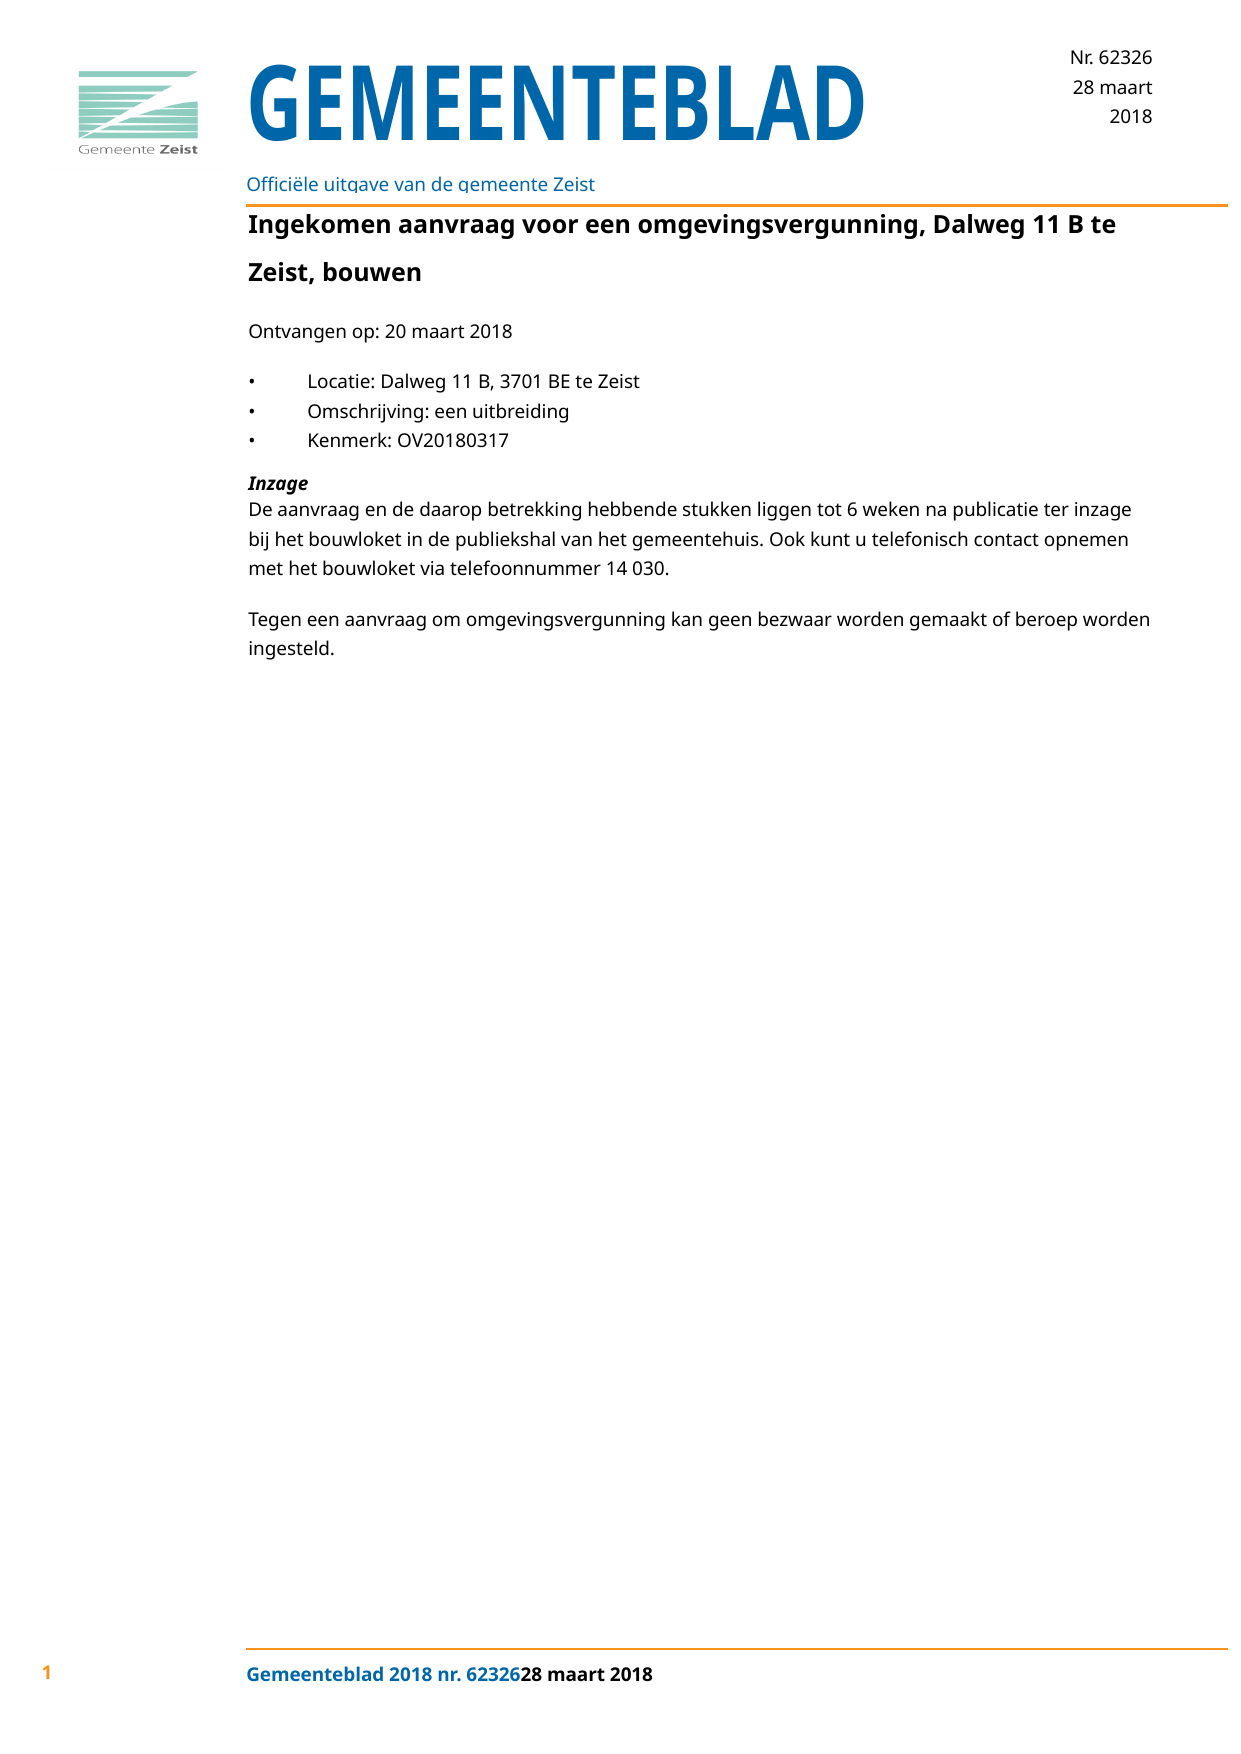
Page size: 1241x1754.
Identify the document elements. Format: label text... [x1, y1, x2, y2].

list Locatie: Dalweg 11 B, 3701 BE te Zeist [248, 368, 1152, 394]
list Omschrijving: een uitbreiding [248, 398, 1152, 424]
picture [41, 47, 231, 172]
text Ingekomen aanvraag voor een omgevingsvergunning, Dalweg 11 B te Zeist, bouwen [248, 207, 1152, 288]
text Ontvangen op: 20 maart 2018 [248, 318, 1152, 344]
text Inzage [248, 471, 1152, 496]
text De aanvraag en de daarop betrekking hebbende stukken liggen tot 6 weken na publicatie ter inzage bij het bouwloket in de publiekshal van het gemeentehuis. Ook kunt u telefonisch contact opnemen met het bouwloket via telefoonnummer 14 030. [248, 496, 1152, 581]
text Tegen een aanvraag om omgevingsvergunning kan geen bezwaar worden gemaakt of beroep worden ingesteld. [248, 606, 1152, 661]
list Kenmerk: OV20180317 [248, 427, 1152, 453]
